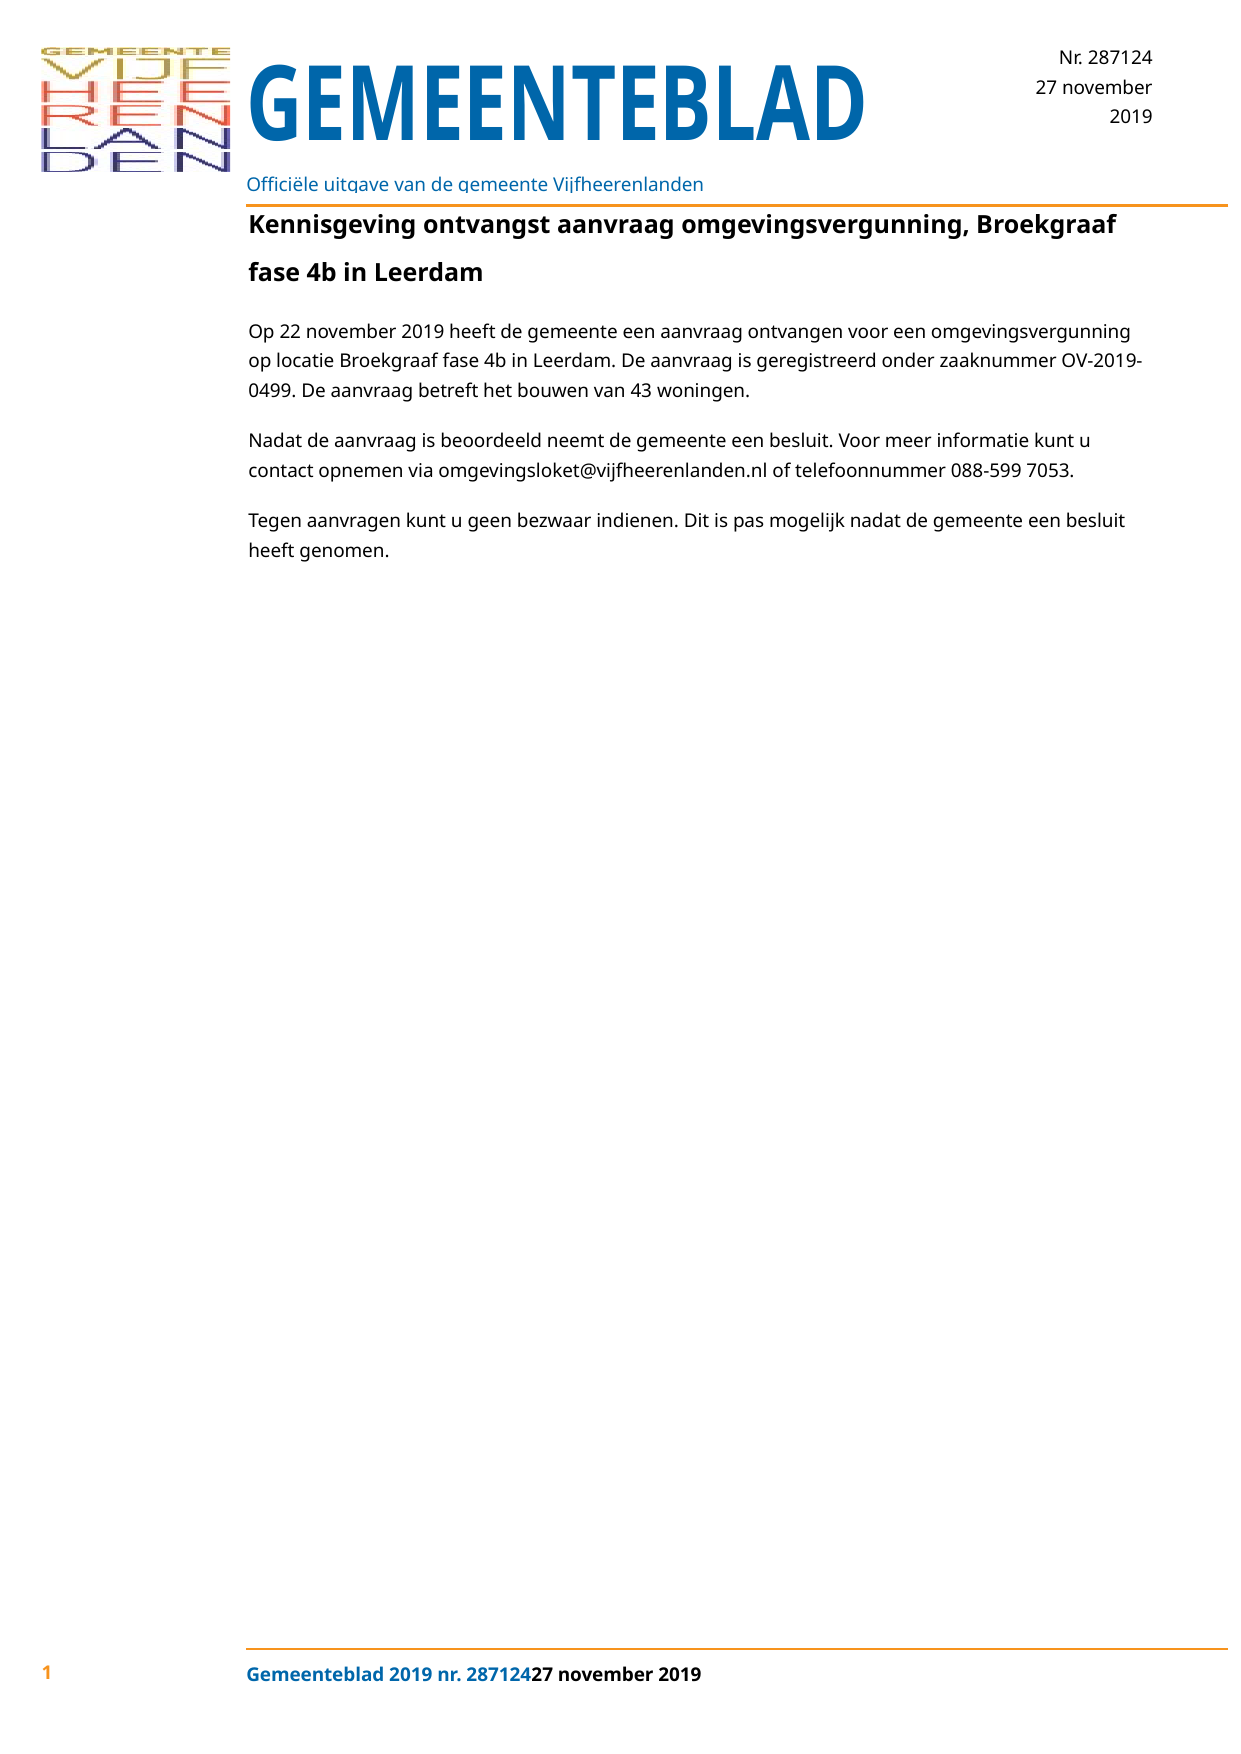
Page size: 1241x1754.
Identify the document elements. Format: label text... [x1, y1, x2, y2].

text Op 22 november 2019 heeft de gemeente een aanvraag ontvangen voor een omgevingsvergunning op locatie Broekgraaf fase 4b in Leerdam. De aanvraag is geregistreerd onder zaaknummer OV-2019-0499. De aanvraag betreft het bouwen van 43 woningen. [248, 318, 1152, 403]
text Tegen aanvragen kunt u geen bezwaar indienen. Dit is pas mogelijk nadat de gemeente een besluit heeft genomen. [248, 507, 1152, 563]
text Kennisgeving ontvangst aanvraag omgevingsvergunning, Broekgraaf fase 4b in Leerdam [248, 207, 1152, 288]
text Nadat de aanvraag is beoordeeld neemt de gemeente een besluit. Voor meer informatie kunt u contact opnemen via omgevingsloket@vijfheerenlanden.nl of telefoonnummer 088-599 7053. [248, 427, 1152, 483]
picture [41, 47, 231, 172]
